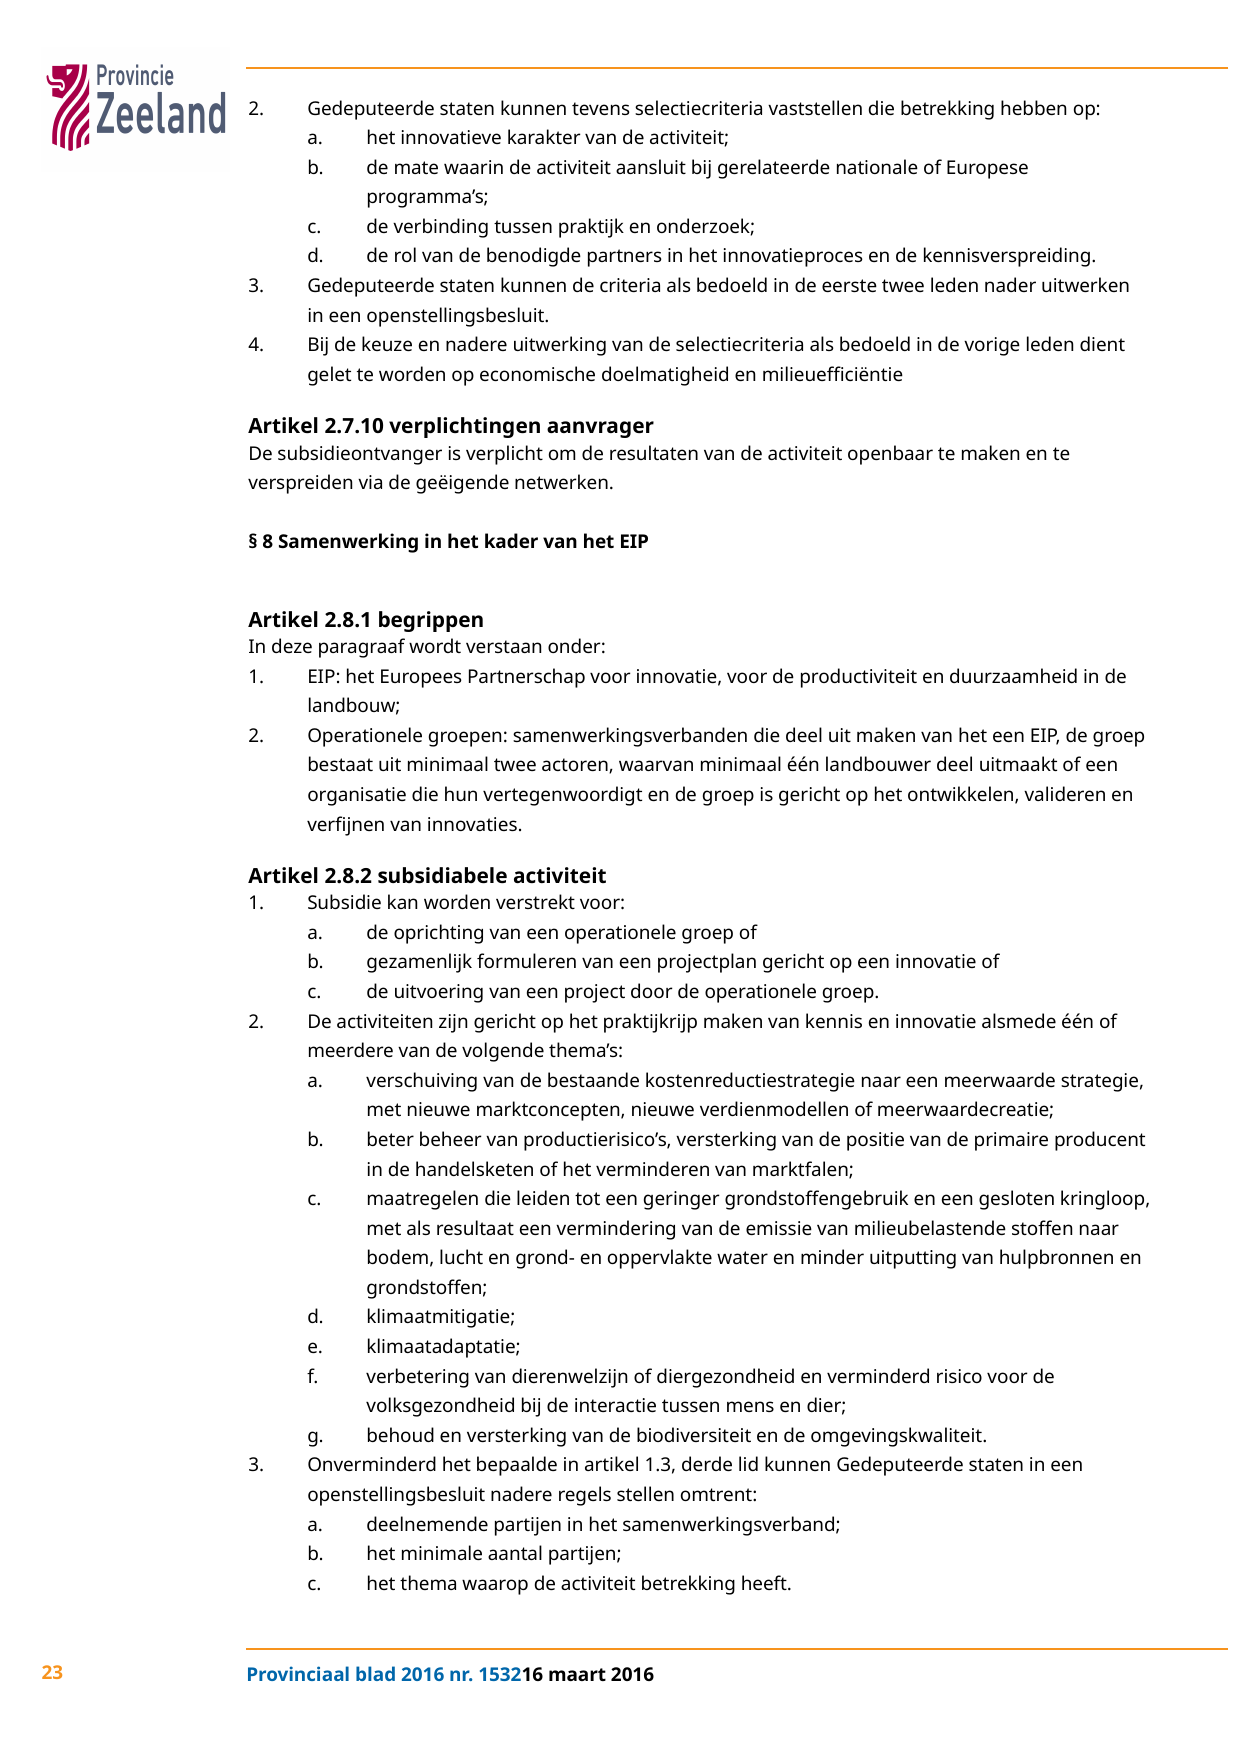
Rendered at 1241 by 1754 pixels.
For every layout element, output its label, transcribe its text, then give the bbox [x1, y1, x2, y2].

text Artikel 2.8.2 subsidiabele activiteit [248, 861, 1152, 889]
list Operationele groepen: samenwerkingsverbanden die deel uit maken van het een EIP, de groep bestaat uit minimaal twee actoren, waarvan minimaal één landbouwer deel uitmaakt of een organisatie die hun vertegenwoordigt en de groep is gericht op het ontwikkelen, valideren en verfijnen van innovaties. [248, 722, 1152, 836]
list Subsidie kan worden verstrekt voor: [248, 889, 1152, 915]
list de verbinding tussen praktijk en onderzoek; [307, 213, 1152, 239]
text Artikel 2.8.1 begrippen [248, 605, 1152, 633]
list behoud en versterking van de biodiversiteit en de omgevingskwaliteit. [307, 1422, 1152, 1448]
list de uitvoering van een project door de operationele groep. [307, 978, 1152, 1004]
list Gedeputeerde staten kunnen de criteria als bedoeld in de eerste twee leden nader uitwerken in een openstellingsbesluit. [248, 272, 1152, 328]
list de oprichting van een operationele groep of [307, 919, 1152, 945]
list het innovatieve karakter van de activiteit; [307, 124, 1152, 150]
list klimaatadaptatie; [307, 1333, 1152, 1359]
text § 8 Samenwerking in het kader van het EIP [248, 529, 1152, 554]
list Gedeputeerde staten kunnen tevens selectiecriteria vaststellen die betrekking hebben op: [248, 95, 1152, 121]
list verbetering van dierenwelzijn of diergezondheid en verminderd risico voor de volksgezondheid bij de interactie tussen mens en dier; [307, 1363, 1152, 1418]
list gezamenlijk formuleren van een projectplan gericht op een innovatie of [307, 949, 1152, 974]
list beter beheer van productierisico’s, versterking van de positie van de primaire producent in de handelsketen of het verminderen van marktfalen; [307, 1126, 1152, 1182]
list klimaatmitigatie; [307, 1304, 1152, 1329]
list verschuiving van de bestaande kostenreductiestrategie naar een meerwaarde strategie, met nieuwe marktconcepten, nieuwe verdienmodellen of meerwaardecreatie; [307, 1067, 1152, 1122]
list maatregelen die leiden tot een geringer grondstoffengebruik en een gesloten kringloop, met als resultaat een vermindering van de emissie van milieubelastende stoffen naar bodem, lucht en grond- en oppervlakte water en minder uitputting van hulpbronnen en grondstoffen; [307, 1185, 1152, 1300]
list EIP: het Europees Partnerschap voor innovatie, voor de productiviteit en duurzaamheid in de landbouw; [248, 663, 1152, 718]
list deelnemende partijen in het samenwerkingsverband; [307, 1511, 1152, 1537]
text In deze paragraaf wordt verstaan onder: [248, 633, 1152, 659]
list Bij de keuze en nadere uitwerking van de selectiecriteria als bedoeld in de vorige leden dient gelet te worden op economische doelmatigheid en milieuefficiëntie [248, 331, 1152, 387]
list Onverminderd het bepaalde in artikel 1.3, derde lid kunnen Gedeputeerde staten in een openstellingsbesluit nadere regels stellen omtrent: [248, 1452, 1152, 1507]
list de rol van de benodigde partners in het innovatieproces en de kennisverspreiding. [307, 243, 1152, 268]
list de mate waarin de activiteit aansluit bij gerelateerde nationale of Europese programma’s; [307, 154, 1152, 209]
picture [41, 47, 231, 172]
list het minimale aantal partijen; [307, 1540, 1152, 1566]
list het thema waarop de activiteit betrekking heeft. [307, 1570, 1152, 1596]
list De activiteiten zijn gericht op het praktijkrijp maken van kennis en innovatie alsmede één of meerdere van de volgende thema’s: [248, 1008, 1152, 1063]
text De subsidieontvanger is verplicht om de resultaten van de activiteit openbaar te maken en te verspreiden via de geëigende netwerken. [248, 440, 1152, 495]
text Artikel 2.7.10 verplichtingen aanvrager [248, 411, 1152, 440]
